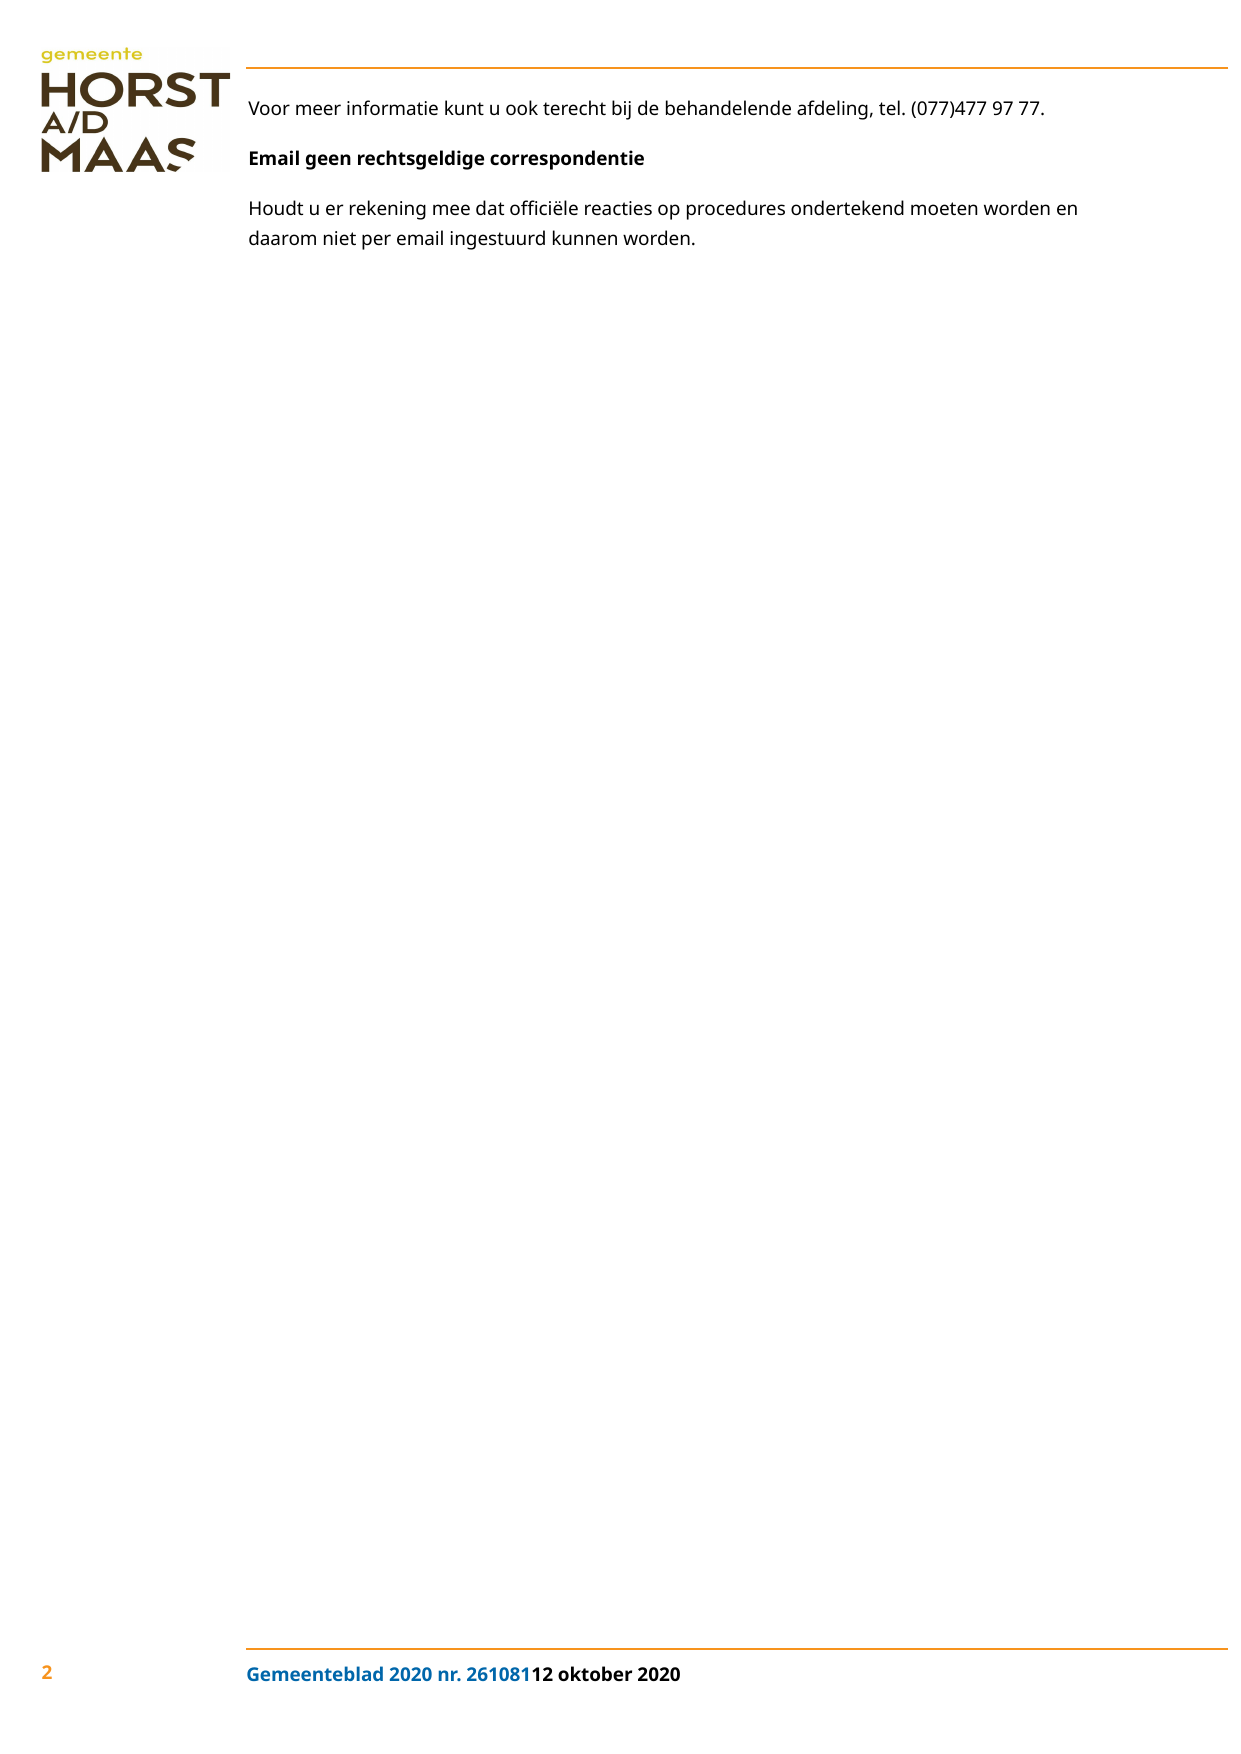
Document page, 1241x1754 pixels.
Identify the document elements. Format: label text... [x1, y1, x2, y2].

text Email geen rechtsgeldige correspondentie [248, 145, 1152, 171]
picture [41, 47, 231, 172]
text Houdt u er rekening mee dat officiële reacties op procedures ondertekend moeten worden en daarom niet per email ingestuurd kunnen worden. [248, 196, 1152, 251]
text Voor meer informatie kunt u ook terecht bij de behandelende afdeling, tel. (077)477 97 77. [248, 95, 1152, 121]
